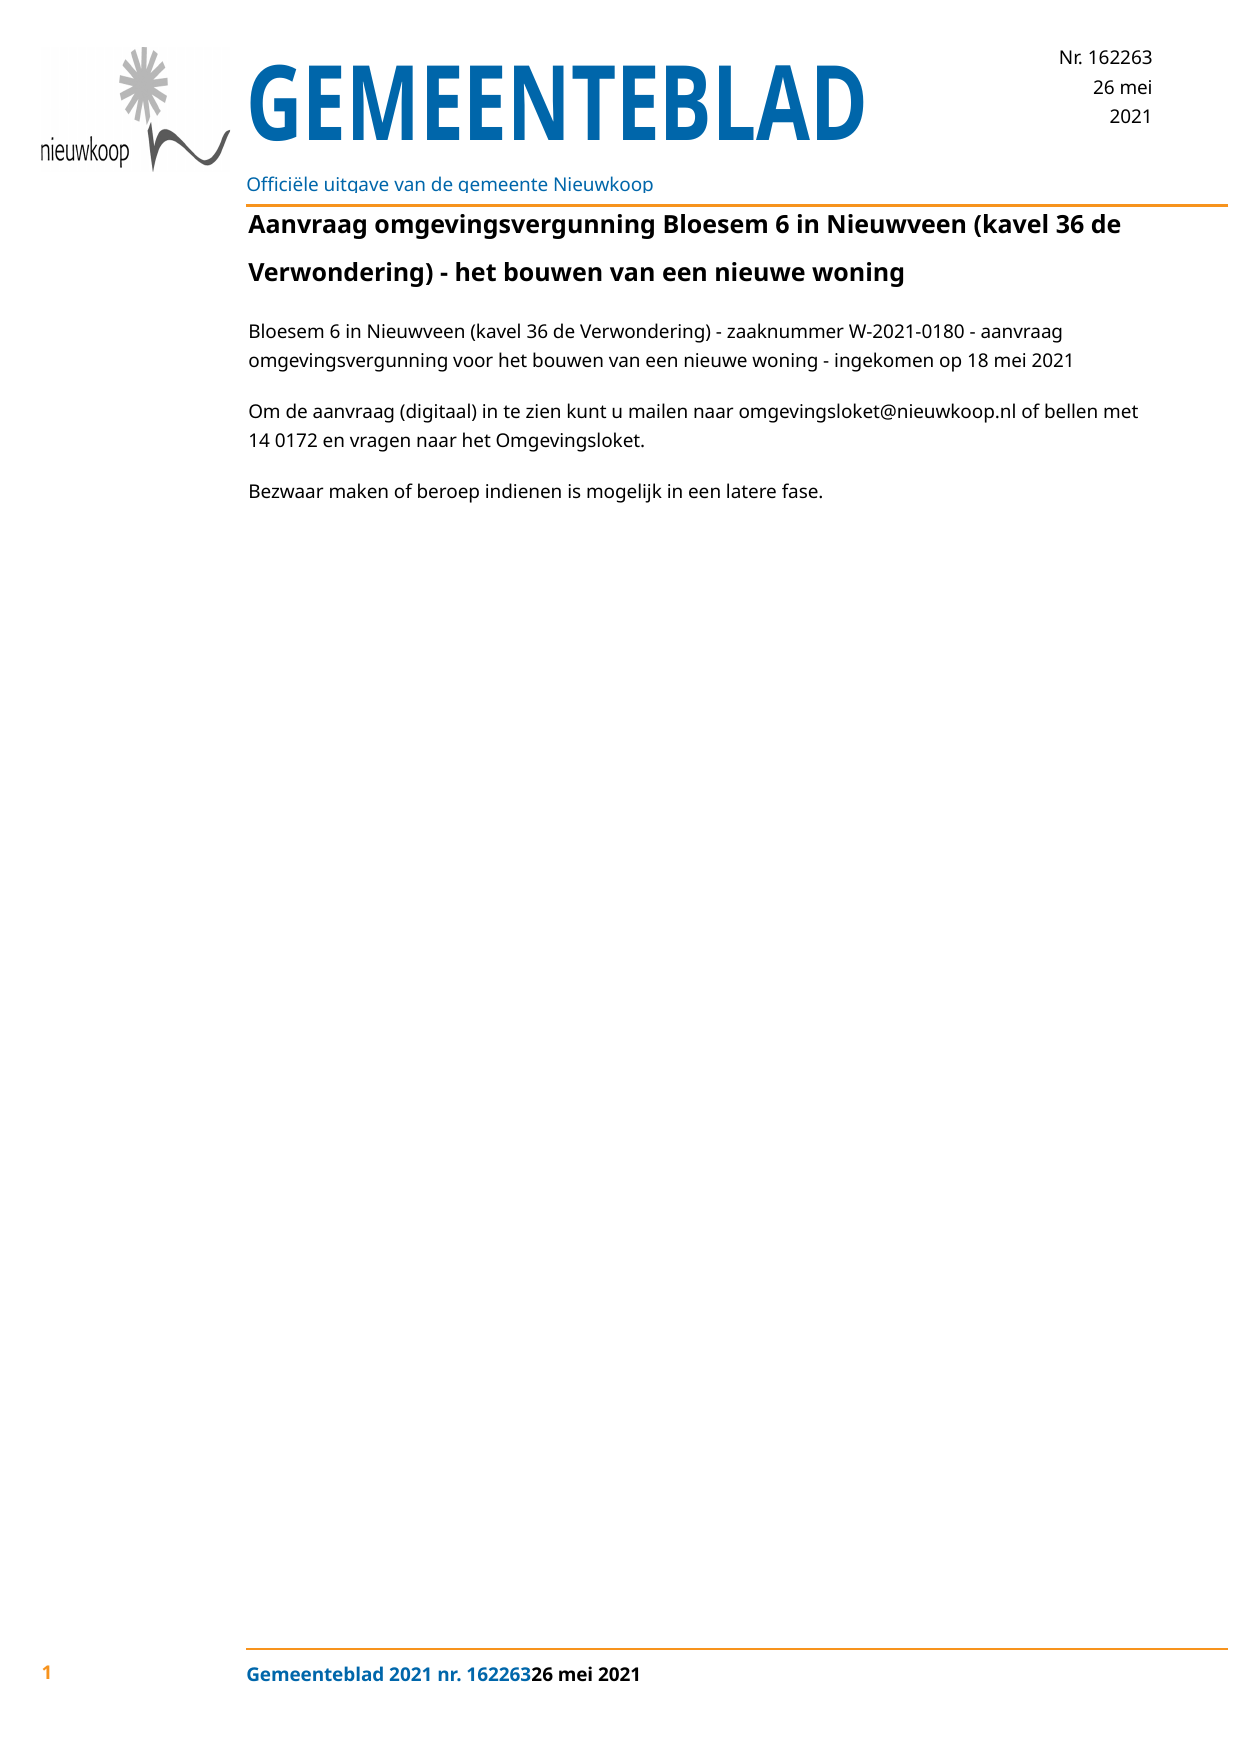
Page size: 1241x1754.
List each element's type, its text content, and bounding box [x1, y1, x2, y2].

text Om de aanvraag (digitaal) in te zien kunt u mailen naar omgevingsloket@nieuwkoop.nl of bellen met 14 0172 en vragen naar het Omgevingsloket. [248, 398, 1152, 453]
text Bezwaar maken of beroep indienen is mogelijk in een latere fase. [248, 478, 1152, 504]
text Bloesem 6 in Nieuwveen (kavel 36 de Verwondering) - zaaknummer W-2021-0180 - aanvraag omgevingsvergunning voor het bouwen van een nieuwe woning - ingekomen op 18 mei 2021 [248, 318, 1152, 373]
text Aanvraag omgevingsvergunning Bloesem 6 in Nieuwveen (kavel 36 de Verwondering) - het bouwen van een nieuwe woning [248, 207, 1152, 288]
picture [41, 47, 231, 172]
